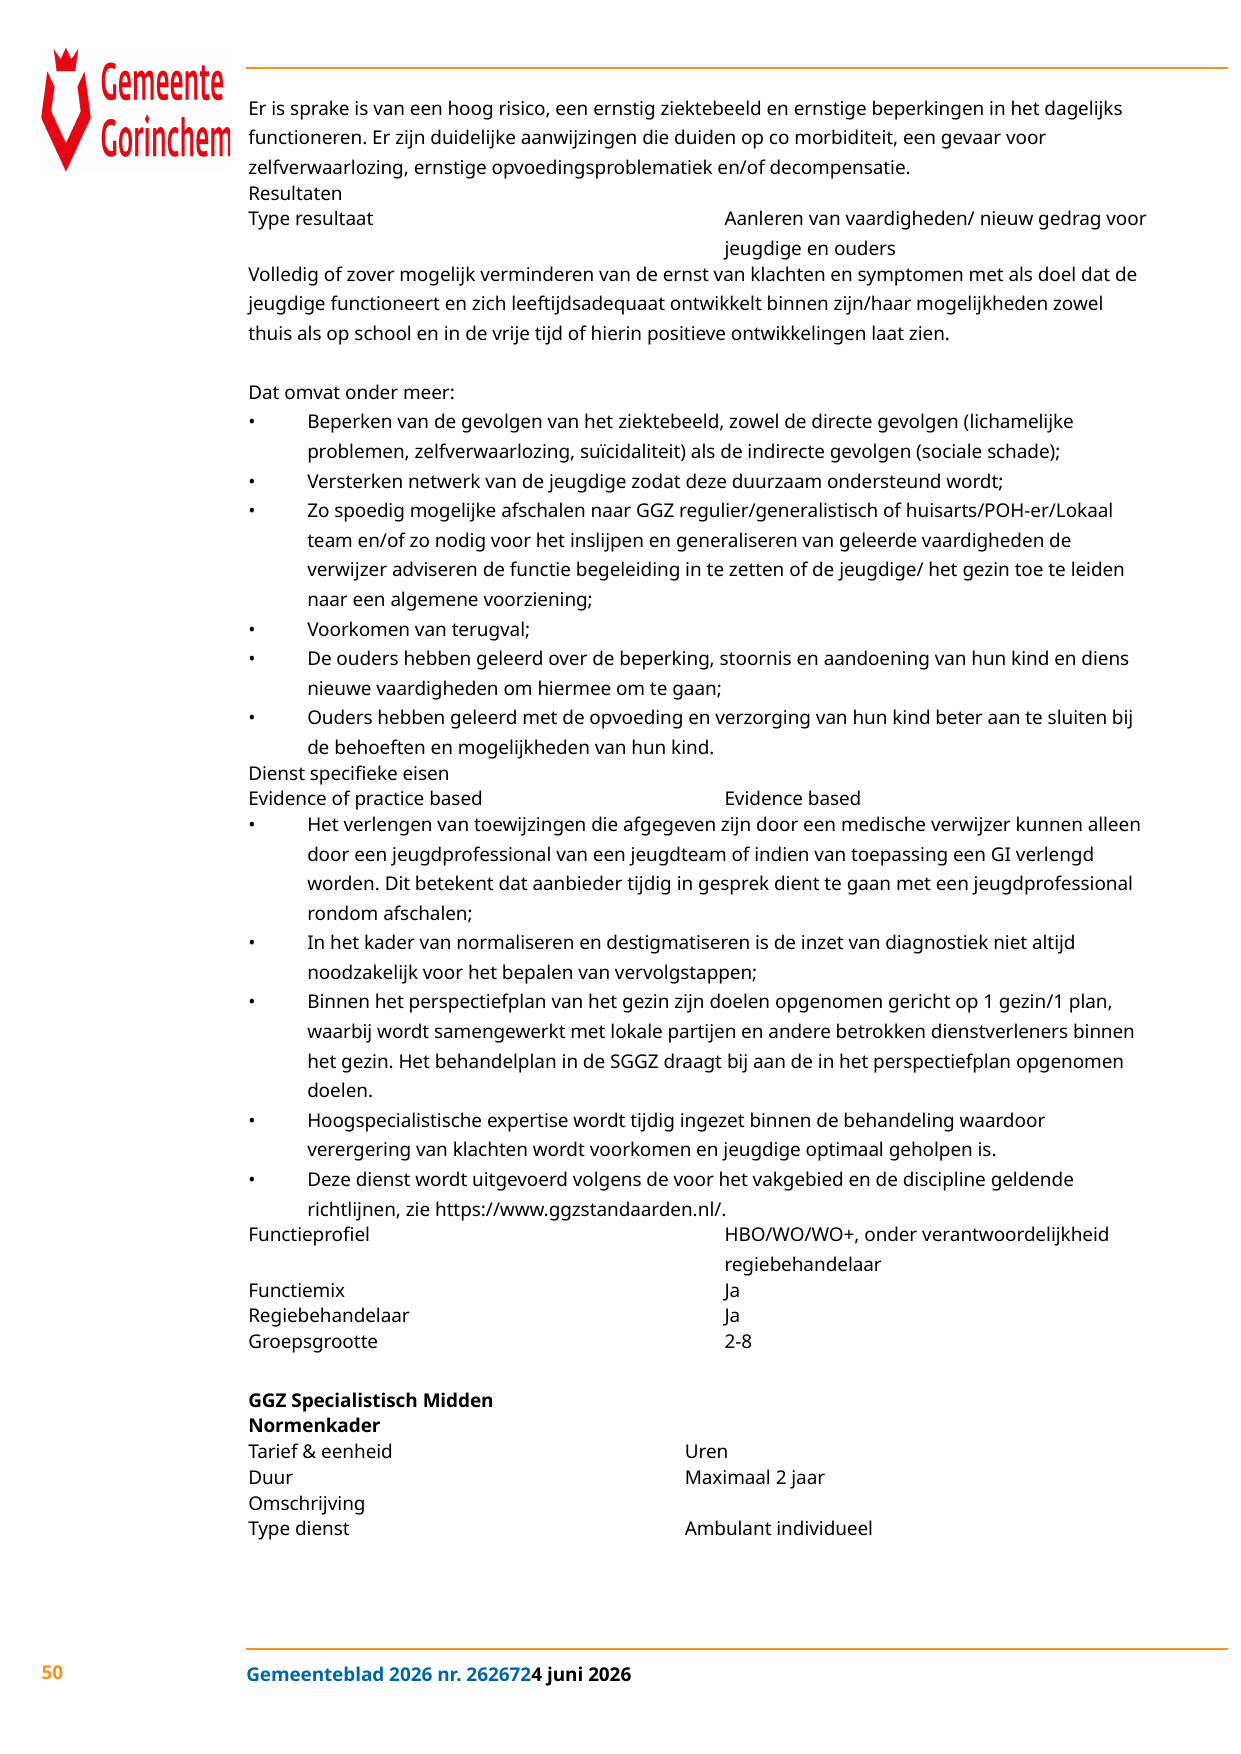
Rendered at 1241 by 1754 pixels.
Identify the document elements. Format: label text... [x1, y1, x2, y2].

table_cell HBO/WO/WO+, onder verantwoordelijkheid regiebehandelaar [724, 1222, 1152, 1277]
table_cell Ja [724, 1277, 1152, 1303]
table_cell Volledig of zover mogelijk verminderen van de ernst van klachten en symptomen met als doel dat de jeugdige functioneert en zich leeftijdsadequaat ontwikkelt binnen zijn/haar mogelijkheden zowel thuis als op school en in de vrije tijd of hierin positieve ontwikkelingen laat zien. Dat omvat onder meer: Beperken van de gevolgen van het ziektebeeld, zowel de directe gevolgen (lichamelijke problemen, zelfverwaarlozing, suïcidaliteit) als de indirecte gevolgen (sociale schade); Versterken netwerk van de jeugdige zodat deze duurzaam ondersteund wordt; Zo spoedig mogelijke afschalen naar GGZ regulier/generalistisch of huisarts/POH-er/Lokaal team en/of zo nodig voor het inslijpen en generaliseren van geleerde vaardigheden de verwijzer adviseren de functie begeleiding in te zetten of de jeugdige/ het gezin toe te leiden naar een algemene voorziening; Voorkomen van terugval; De ouders hebben geleerd over de beperking, stoornis en aandoening van hun kind en diens nieuwe vaardigheden om hiermee om te gaan; Ouders hebben geleerd met de opvoeding en verzorging van hun kind beter aan te sluiten bij de behoeften en mogelijkheden van hun kind. [248, 261, 1152, 760]
table_cell Dienst specifieke eisen [248, 760, 1152, 786]
table_cell Resultaten [248, 180, 1152, 205]
table_cell Evidence of practice based [248, 786, 724, 811]
picture [41, 47, 231, 172]
table_cell Normenkader [248, 1413, 1152, 1438]
table_cell Functieprofiel [248, 1222, 724, 1277]
table_cell Type resultaat [248, 205, 724, 261]
table_header GGZ Specialistisch Midden [248, 1387, 1152, 1413]
table_cell Groepsgrootte [248, 1328, 724, 1354]
table_cell Omschrijving [248, 1490, 1152, 1516]
table_cell Maximaal 2 jaar [685, 1464, 1152, 1490]
table_cell Evidence based [724, 786, 1152, 811]
table_cell Het verlengen van toewijzingen die afgegeven zijn door een medische verwijzer kunnen alleen door een jeugdprofessional van een jeugdteam of indien van toepassing een GI verlengd worden. Dit betekent dat aanbieder tijdig in gesprek dient te gaan met een jeugdprofessional rondom afschalen; In het kader van normaliseren en destigmatiseren is de inzet van diagnostiek niet altijd noodzakelijk voor het bepalen van vervolgstappen; Binnen het perspectiefplan van het gezin zijn doelen opgenomen gericht op 1 gezin/1 plan, waarbij wordt samengewerkt met lokale partijen en andere betrokken dienstverleners binnen het gezin. Het behandelplan in de SGGZ draagt bij aan de in het perspectiefplan opgenomen doelen. Hoogspecialistische expertise wordt tijdig ingezet binnen de behandeling waardoor verergering van klachten wordt voorkomen en jeugdige optimaal geholpen is. Deze dienst wordt uitgevoerd volgens de voor het vakgebied en de discipline geldende richtlijnen, zie https://www.ggzstandaarden.nl/. [248, 811, 1152, 1222]
table_cell Duur [248, 1464, 684, 1490]
table_cell Type dienst [248, 1516, 684, 1541]
table_cell Regiebehandelaar [248, 1303, 724, 1328]
table_cell Functiemix [248, 1277, 724, 1303]
table_cell Aanleren van vaardigheden/ nieuw gedrag voor jeugdige en ouders [724, 205, 1152, 261]
table_cell Er is sprake is van een hoog risico, een ernstig ziektebeeld en ernstige beperkingen in het dagelijks functioneren. Er zijn duidelijke aanwijzingen die duiden op co morbiditeit, een gevaar voor zelfverwaarlozing, ernstige opvoedingsproblematiek en/of decompensatie. [248, 95, 1152, 180]
table_cell Ambulant individueel [685, 1516, 1152, 1541]
table_cell Ja [724, 1303, 1152, 1328]
table_cell 2-8 [724, 1328, 1152, 1354]
table_cell Uren [685, 1439, 1152, 1464]
table_cell Tarief & eenheid [248, 1439, 684, 1464]
